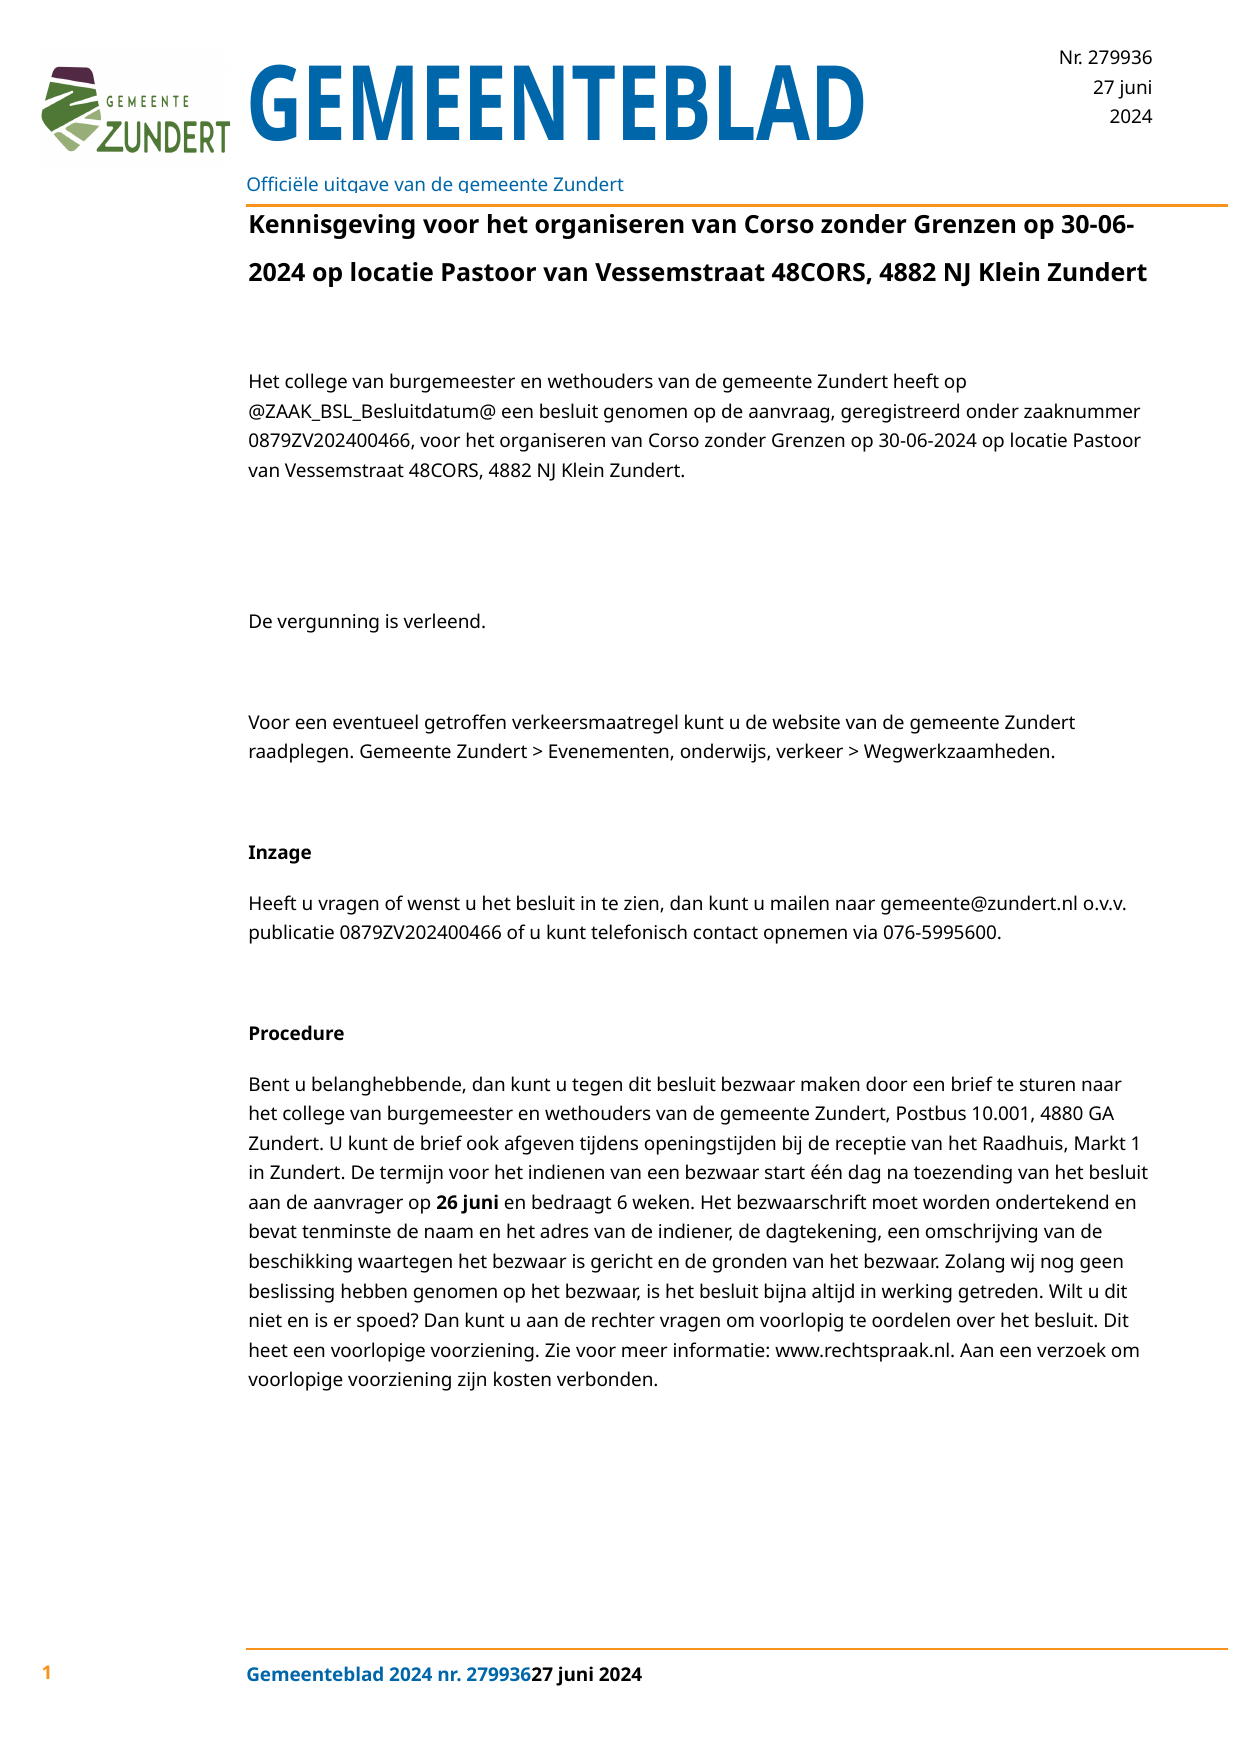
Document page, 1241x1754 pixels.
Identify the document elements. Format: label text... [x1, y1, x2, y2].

text Kennisgeving voor het organiseren van Corso zonder Grenzen op 30-06-2024 op locatie Pastoor van Vessemstraat 48CORS, 4882 NJ Klein Zundert [248, 207, 1152, 288]
text Heeft u vragen of wenst u het besluit in te zien, dan kunt u mailen naar gemeente@zundert.nl o.v.v. publicatie 0879ZV202400466 of u kunt telefonisch contact opnemen via 076-5995600. [248, 890, 1152, 945]
text Het college van burgemeester en wethouders van de gemeente Zundert heeft op @ZAAK_BSL_Besluitdatum@ een besluit genomen op de aanvraag, geregistreerd onder zaaknummer 0879ZV202400466, voor het organiseren van Corso zonder Grenzen op 30-06-2024 op locatie Pastoor van Vessemstraat 48CORS, 4882 NJ Klein Zundert. [248, 368, 1152, 483]
text Bent u belanghebbende, dan kunt u tegen dit besluit bezwaar maken door een brief te sturen naar het college van burgemeester en wethouders van de gemeente Zundert, Postbus 10.001, 4880 GA Zundert. U kunt de brief ook afgeven tijdens openingstijden bij de receptie van het Raadhuis, Markt 1 in Zundert. De termijn voor het indienen van een bezwaar start één dag na toezending van het besluit aan de aanvrager op 26 juni en bedraagt 6 weken. Het bezwaarschrift moet worden ondertekend en bevat tenminste de naam en het adres van de indiener, de dagtekening, een omschrijving van de beschikking waartegen het bezwaar is gericht en de gronden van het bezwaar. Zolang wij nog geen beslissing hebben genomen op het bezwaar, is het besluit bijna altijd in werking getreden. Wilt u dit niet en is er spoed? Dan kunt u aan de rechter vragen om voorlopig te oordelen over het besluit. Dit heet een voorlopige voorziening. Zie voor meer informatie: www.rechtspraak.nl. Aan een verzoek om voorlopige voorziening zijn kosten verbonden. [248, 1071, 1152, 1392]
text De vergunning is verleend. [248, 608, 1152, 634]
picture [41, 47, 231, 172]
text Procedure [248, 1020, 1152, 1046]
text Inzage [248, 839, 1152, 865]
text Voor een eventueel getroffen verkeersmaatregel kunt u de website van de gemeente Zundert raadplegen. Gemeente Zundert > Evenementen, onderwijs, verkeer > Wegwerkzaamheden. [248, 709, 1152, 764]
